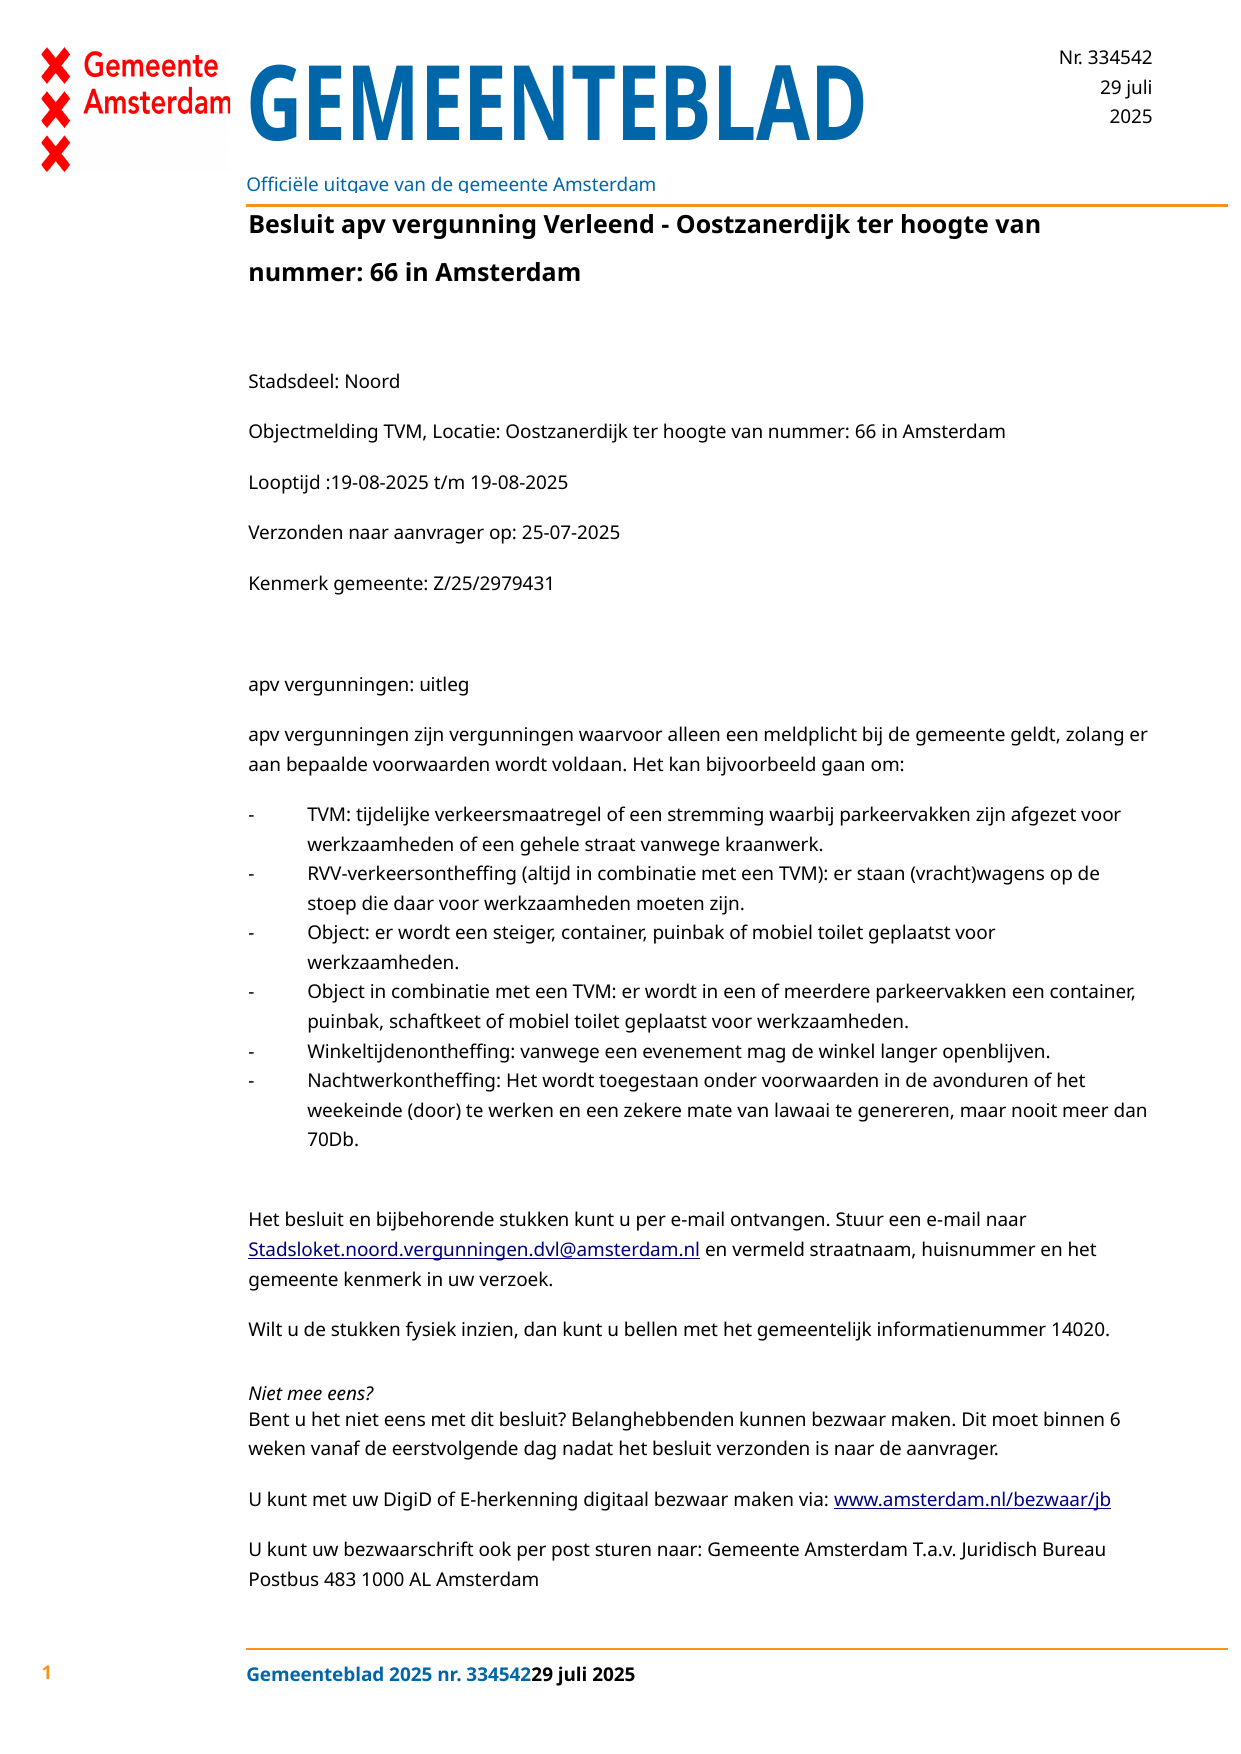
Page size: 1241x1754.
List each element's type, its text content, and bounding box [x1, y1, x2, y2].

text Stadsdeel: Noord [248, 368, 1152, 394]
text Kenmerk gemeente: Z/25/2979431 [248, 570, 1152, 596]
text Objectmelding TVM, Locatie: Oostzanerdijk ter hoogte van nummer: 66 in Amsterdam [248, 419, 1152, 444]
list RVV-verkeersontheffing (altijd in combinatie met een TVM): er staan (vracht)wagens op de stoep die daar voor werkzaamheden moeten zijn. [248, 860, 1152, 916]
text Verzonden naar aanvrager op: 25-07-2025 [248, 519, 1152, 545]
list Winkeltijdenontheffing: vanwege een evenement mag de winkel langer openblijven. [248, 1038, 1152, 1064]
text apv vergunningen zijn vergunningen waarvoor alleen een meldplicht bij de gemeente geldt, zolang er aan bepaalde voorwaarden wordt voldaan. Het kan bijvoorbeeld gaan om: [248, 721, 1152, 777]
list Nachtwerkontheffing: Het wordt toegestaan onder voorwaarden in de avonduren of het weekeinde (door) te werken en een zekere mate van lawaai te genereren, maar nooit meer dan 70Db. [248, 1067, 1152, 1152]
list Object in combinatie met een TVM: er wordt in een of meerdere parkeervakken een container, puinbak, schaftkeet of mobiel toilet geplaatst voor werkzaamheden. [248, 979, 1152, 1034]
text U kunt met uw DigiD of E-herkenning digitaal bezwaar maken via: www.amsterdam.nl/bezwaar/jb [248, 1486, 1152, 1512]
picture [41, 47, 231, 172]
text U kunt uw bezwaarschrift ook per post sturen naar: Gemeente Amsterdam T.a.v. Juridisch Bureau Postbus 483 1000 AL Amsterdam [248, 1536, 1152, 1592]
text Wilt u de stukken fysiek inzien, dan kunt u bellen met het gemeentelijk informatienummer 14020. [248, 1316, 1152, 1342]
list Object: er wordt een steiger, container, puinbak of mobiel toilet geplaatst voor werkzaamheden. [248, 919, 1152, 975]
text Looptijd :19-08-2025 t/m 19-08-2025 [248, 469, 1152, 495]
text Bent u het niet eens met dit besluit? Belanghebbenden kunnen bezwaar maken. Dit moet binnen 6 weken vanaf de eerstvolgende dag nadat het besluit verzonden is naar de aanvrager. [248, 1406, 1152, 1461]
list TVM: tijdelijke verkeersmaatregel of een stremming waarbij parkeervakken zijn afgezet voor werkzaamheden of een gehele straat vanwege kraanwerk. [248, 801, 1152, 857]
text apv vergunningen: uitleg [248, 671, 1152, 697]
text Niet mee eens? [248, 1380, 1152, 1406]
text Het besluit en bijbehorende stukken kunt u per e-mail ontvangen. Stuur een e-mail naar Stadsloket.noord.vergunningen.dvl@amsterdam.nl en vermeld straatnaam, huisnummer en het gemeente kenmerk in uw verzoek. [248, 1207, 1152, 1292]
text Besluit apv vergunning Verleend - Oostzanerdijk ter hoogte van nummer: 66 in Amsterdam [248, 207, 1152, 288]
